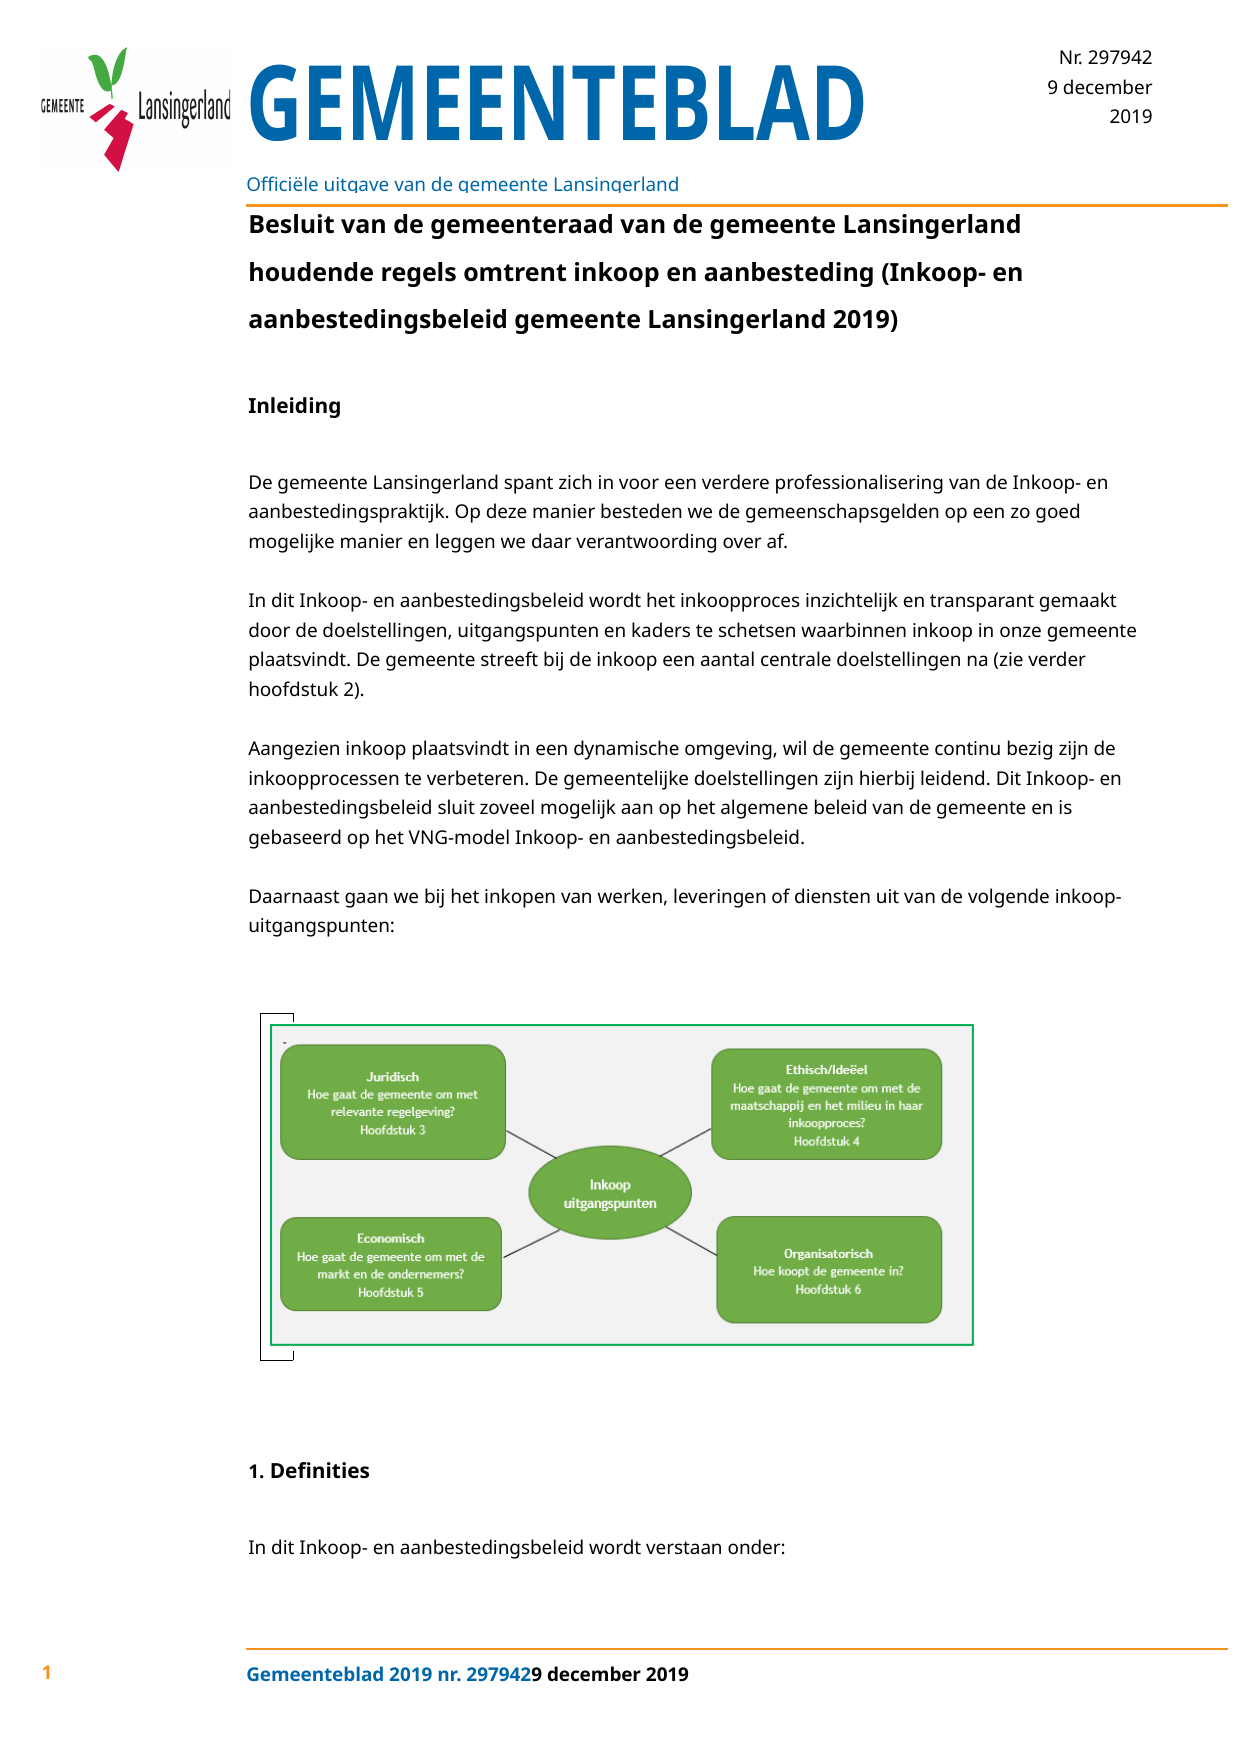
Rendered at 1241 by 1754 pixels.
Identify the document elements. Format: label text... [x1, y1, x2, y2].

text De gemeente Lansingerland spant zich in voor een verdere professionalisering van de Inkoop- en aanbestedingspraktijk. Op deze manier besteden we de gemeenschapsgelden op een zo goed mogelijke manier en leggen we daar verantwoording over af. [248, 469, 1152, 554]
text Besluit van de gemeenteraad van de gemeente Lansingerland houdende regels omtrent inkoop en aanbesteding (Inkoop- en aanbestedingsbeleid gemeente Lansingerland 2019) [248, 207, 1152, 336]
text In dit Inkoop- en aanbestedingsbeleid wordt verstaan onder: [248, 1534, 1152, 1559]
text Inleiding [248, 391, 1152, 420]
text In dit Inkoop- en aanbestedingsbeleid wordt het inkoopproces inzichtelijk en transparant gemaakt door de doelstellingen, uitgangspunten en kaders te schetsen waarbinnen inkoop in onze gemeente plaatsvindt. De gemeente streeft bij de inkoop een aantal centrale doelstellingen na (zie verder hoofdstuk 2). [248, 587, 1152, 702]
picture [41, 47, 231, 172]
picture [268, 1022, 978, 1351]
text Aangezien inkoop plaatsvindt in een dynamische omgeving, wil de gemeente continu bezig zijn de inkoopprocessen te verbeteren. De gemeentelijke doelstellingen zijn hierbij leidend. Dit Inkoop- en aanbestedingsbeleid sluit zoveel mogelijk aan op het algemene beleid van de gemeente en is gebaseerd op het VNG-model Inkoop- en aanbestedingsbeleid. [248, 735, 1152, 850]
text 1. Definities [248, 1456, 1152, 1484]
text Daarnaast gaan we bij het inkopen van werken, leveringen of diensten uit van de volgende inkoop-uitgangspunten: [248, 883, 1152, 938]
